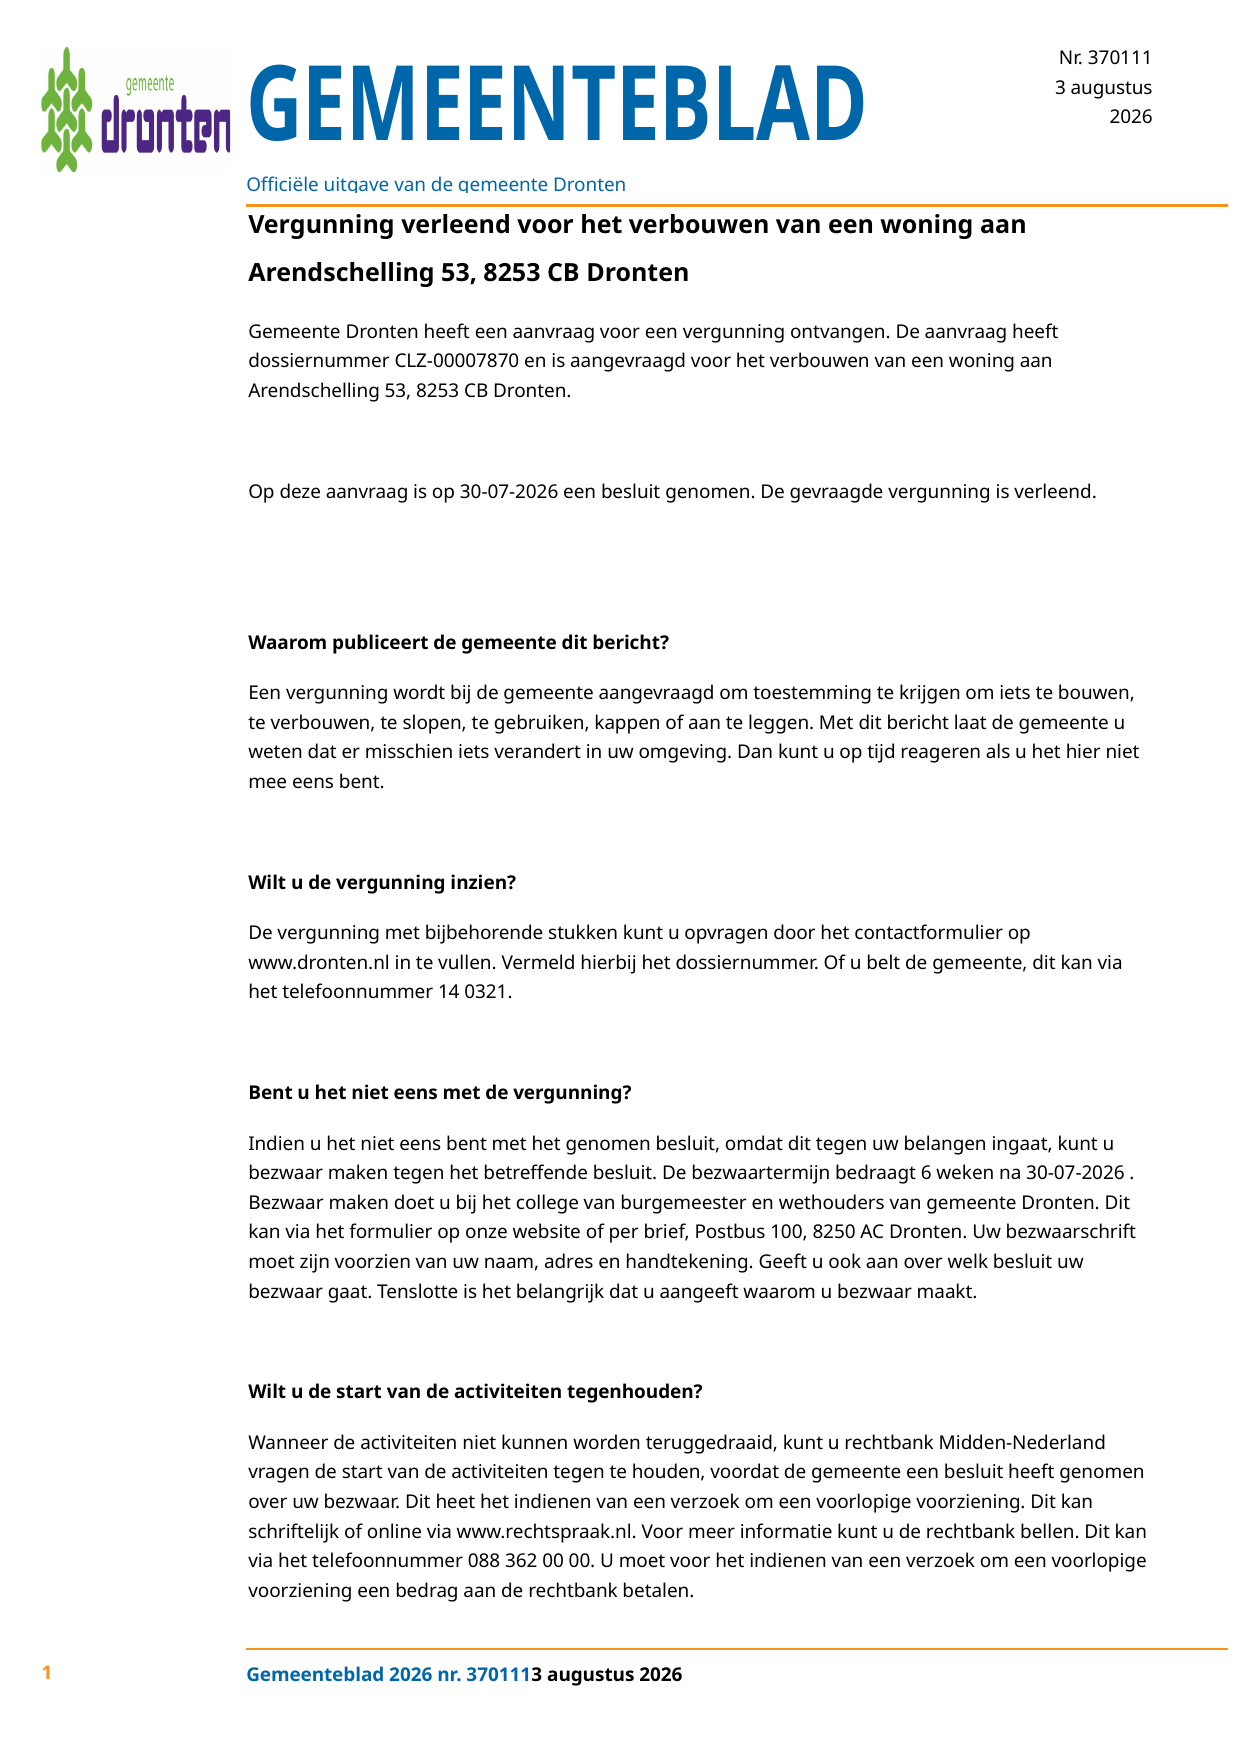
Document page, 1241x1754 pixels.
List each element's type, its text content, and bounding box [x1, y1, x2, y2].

picture [41, 47, 231, 172]
text Waarom publiceert de gemeente dit bericht? [248, 629, 1152, 655]
text Bent u het niet eens met de vergunning? [248, 1079, 1152, 1105]
text Indien u het niet eens bent met het genomen besluit, omdat dit tegen uw belangen ingaat, kunt u bezwaar maken tegen het betreffende besluit. De bezwaartermijn bedraagt 6 weken na 30-07-2026 . Bezwaar maken doet u bij het college van burgemeester en wethouders van gemeente Dronten. Dit kan via het formulier op onze website of per brief, Postbus 100, 8250 AC Dronten. Uw bezwaarschrift moet zijn voorzien van uw naam, adres en handtekening. Geeft u ook aan over welk besluit uw bezwaar gaat. Tenslotte is het belangrijk dat u aangeeft waarom u bezwaar maakt. [248, 1130, 1152, 1304]
text Wilt u de vergunning inzien? [248, 869, 1152, 895]
text Op deze aanvraag is op 30-07-2026 een besluit genomen. De gevraagde vergunning is verleend. [248, 478, 1152, 504]
text Wanneer de activiteiten niet kunnen worden teruggedraaid, kunt u rechtbank Midden-Nederland vragen de start van de activiteiten tegen te houden, voordat de gemeente een besluit heeft genomen over uw bezwaar. Dit heet het indienen van een verzoek om een voorlopige voorziening. Dit kan schriftelijk of online via www.rechtspraak.nl. Voor meer informatie kunt u de rechtbank bellen. Dit kan via het telefoonnummer 088 362 00 00. U moet voor het indienen van een verzoek om een voorlopige voorziening een bedrag aan de rechtbank betalen. [248, 1429, 1152, 1603]
text Een vergunning wordt bij de gemeente aangevraagd om toestemming te krijgen om iets te bouwen, te verbouwen, te slopen, te gebruiken, kappen of aan te leggen. Met dit bericht laat de gemeente u weten dat er misschien iets verandert in uw omgeving. Dan kunt u op tijd reageren als u het hier niet mee eens bent. [248, 679, 1152, 794]
text Vergunning verleend voor het verbouwen van een woning aan Arendschelling 53, 8253 CB Dronten [248, 207, 1152, 288]
text Gemeente Dronten heeft een aanvraag voor een vergunning ontvangen. De aanvraag heeft dossiernummer CLZ-00007870 en is aangevraagd voor het verbouwen van een woning aan Arendschelling 53, 8253 CB Dronten. [248, 318, 1152, 403]
text De vergunning met bijbehorende stukken kunt u opvragen door het contactformulier op www.dronten.nl in te vullen. Vermeld hierbij het dossiernummer. Of u belt de gemeente, dit kan via het telefoonnummer 14 0321. [248, 919, 1152, 1004]
text Wilt u de start van de activiteiten tegenhouden? [248, 1379, 1152, 1404]
